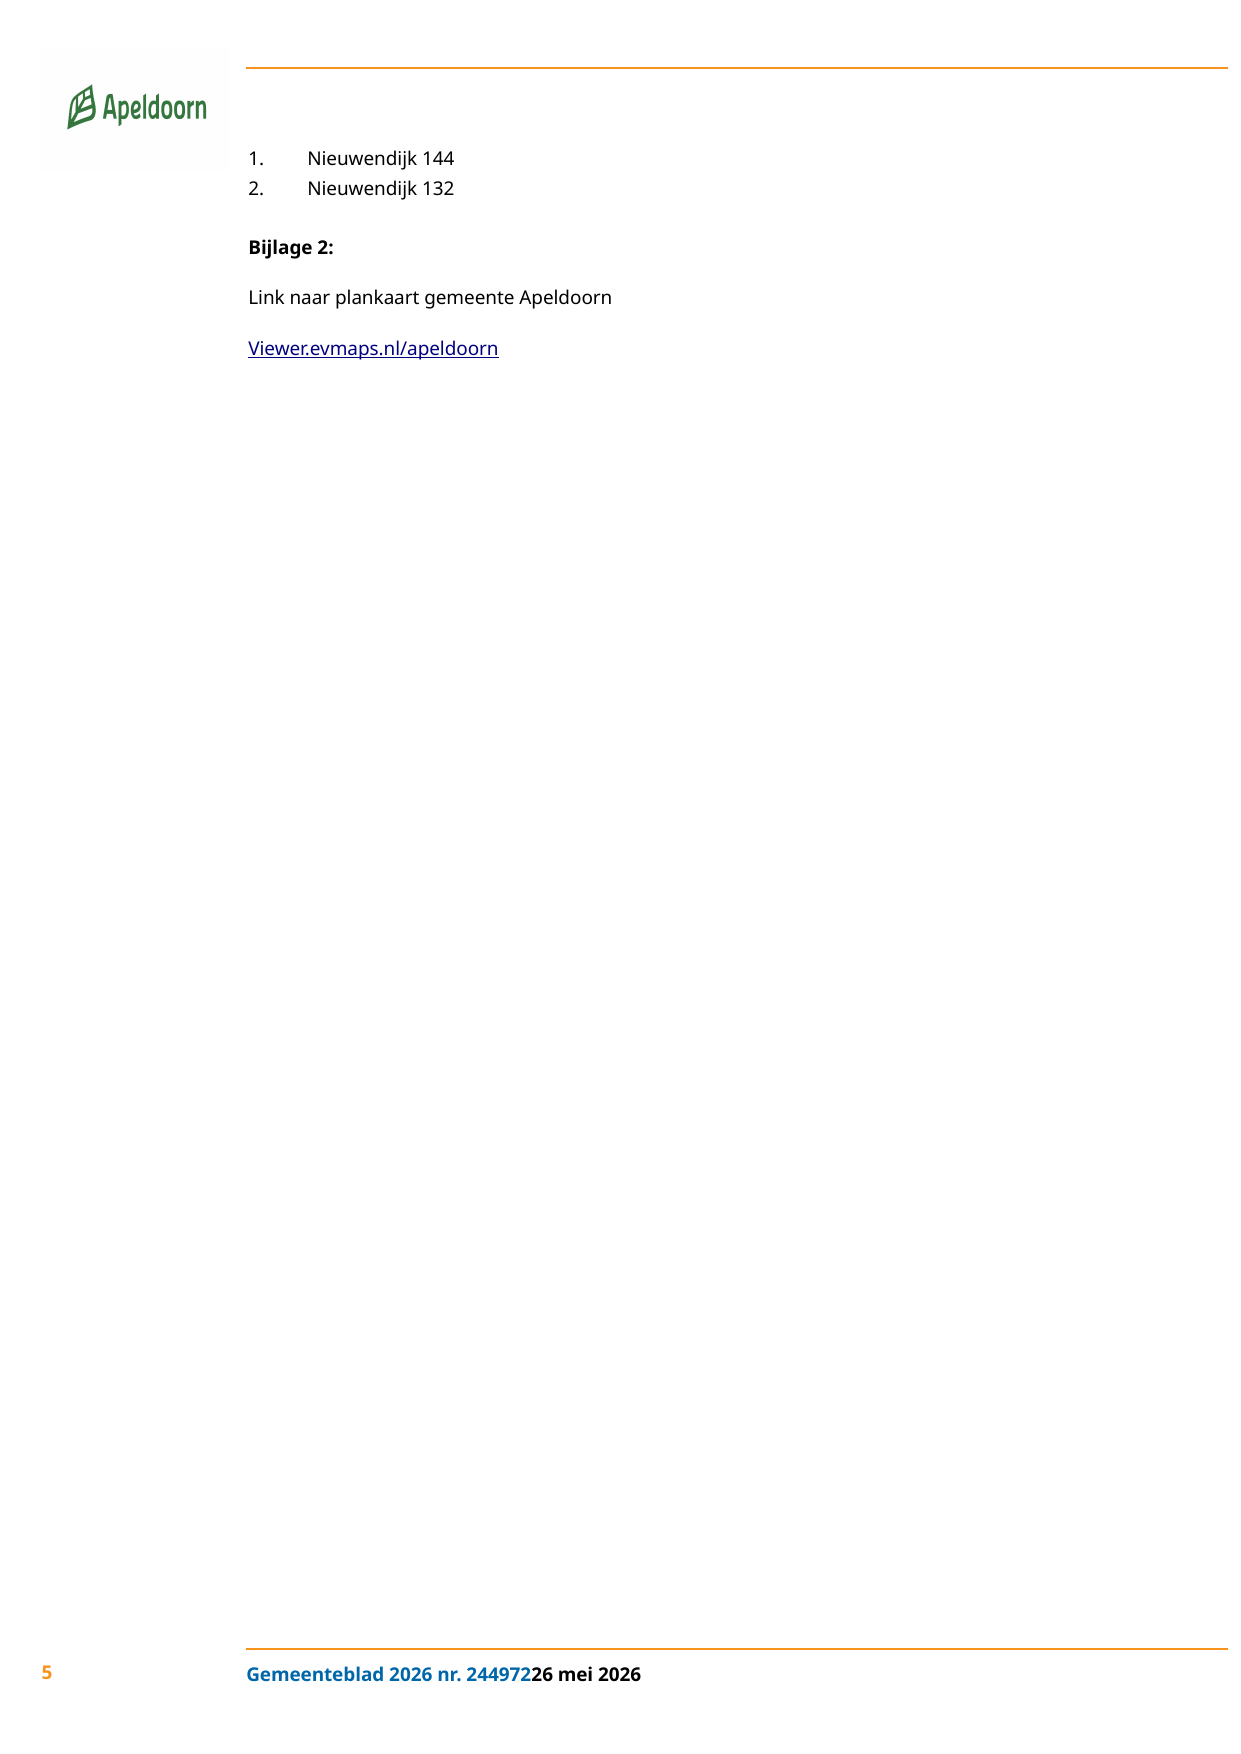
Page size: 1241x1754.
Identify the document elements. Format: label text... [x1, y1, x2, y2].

text Link naar plankaart gemeente Apeldoorn [248, 284, 1152, 310]
picture [41, 47, 231, 172]
list Nieuwendijk 132 [248, 175, 1152, 201]
text Viewer.evmaps.nl/apeldoorn [248, 335, 1152, 361]
text Bijlage 2: [248, 234, 1152, 260]
list Nieuwendijk 144 [248, 145, 1152, 171]
